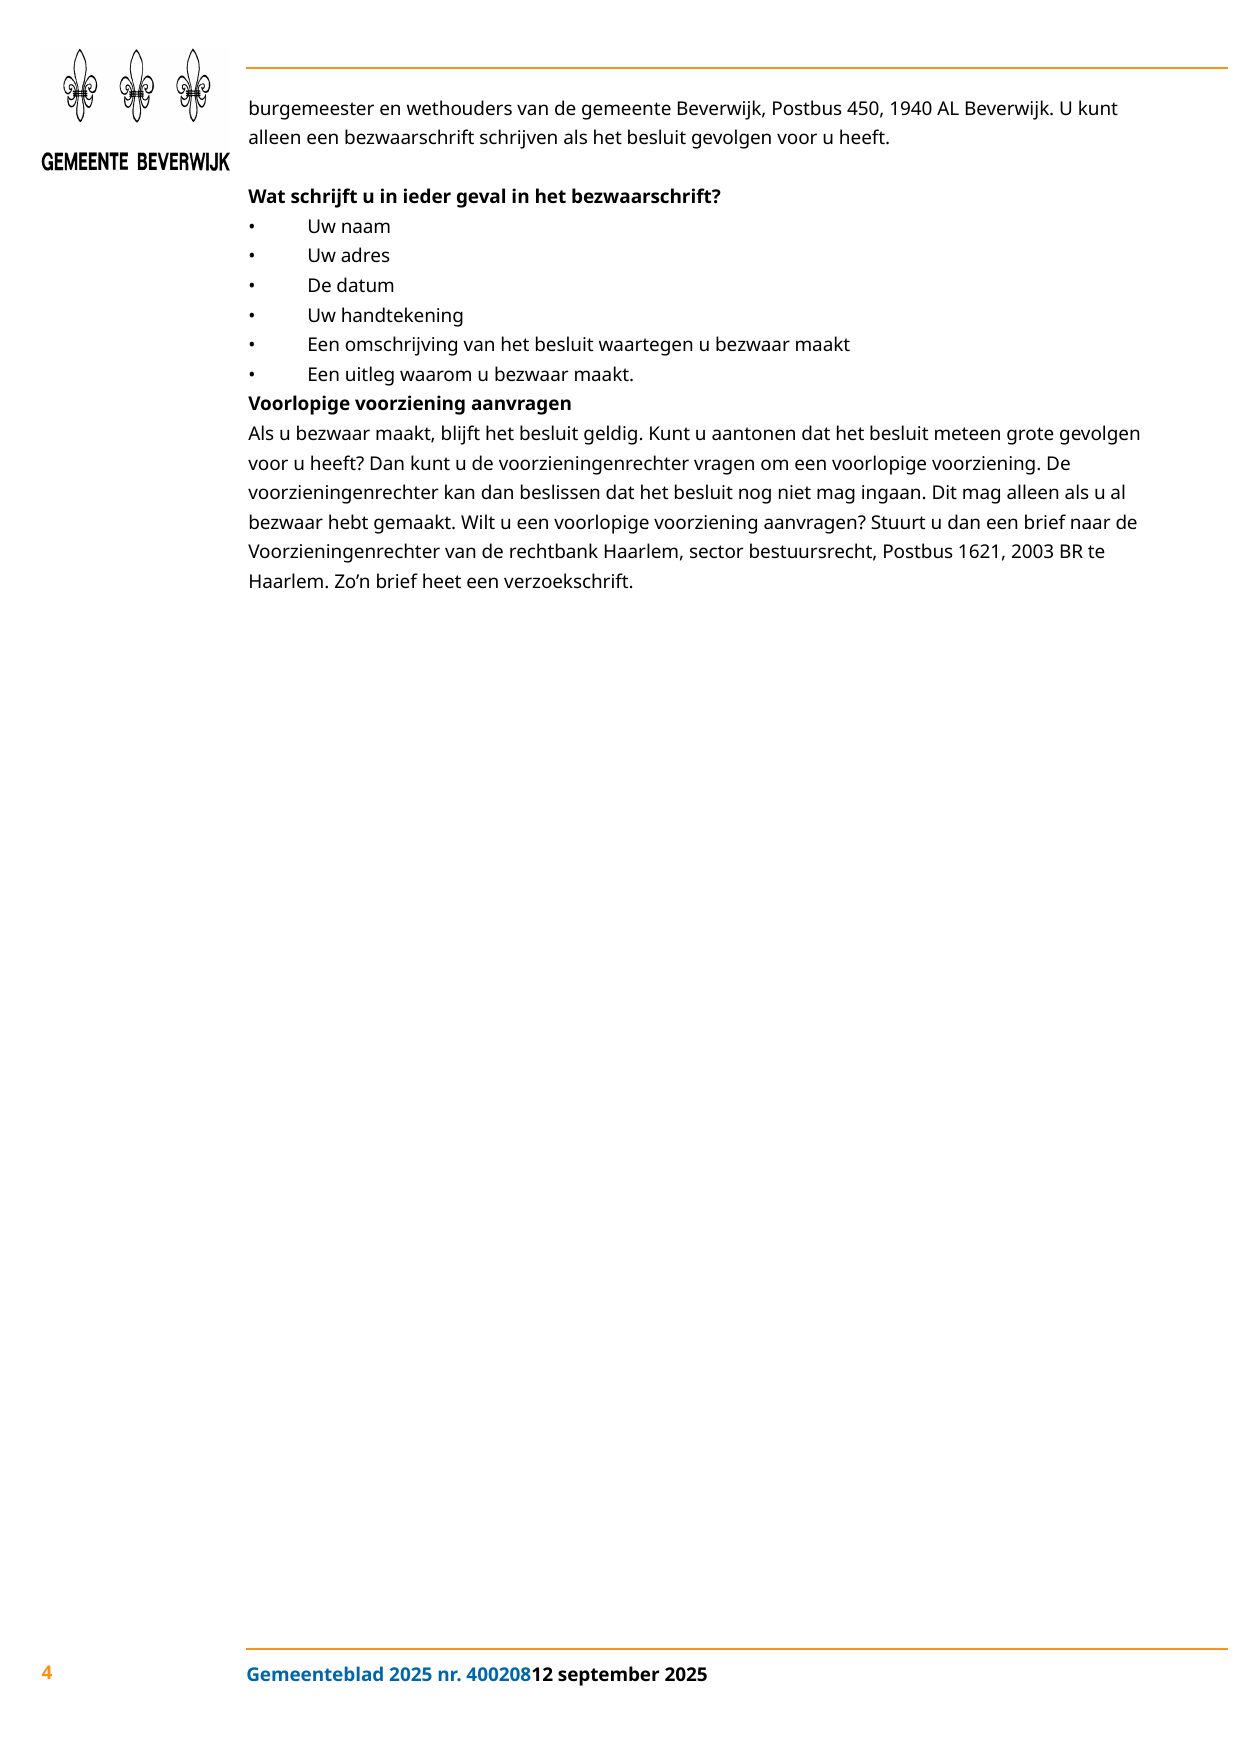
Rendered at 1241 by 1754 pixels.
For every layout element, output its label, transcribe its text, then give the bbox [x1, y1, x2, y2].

text burgemeester en wethouders van de gemeente Beverwijk, Postbus 450, 1940 AL Beverwijk. U kunt alleen een bezwaarschrift schrijven als het besluit gevolgen voor u heeft. [248, 95, 1152, 150]
list Uw adres [248, 243, 1152, 268]
text Voorlopige voorziening aanvragen [248, 391, 1152, 416]
list Uw handtekening [248, 302, 1152, 328]
list Een uitleg waarom u bezwaar maakt. [248, 361, 1152, 387]
picture [41, 47, 231, 172]
list Een omschrijving van het besluit waartegen u bezwaar maakt [248, 331, 1152, 357]
text Als u bezwaar maakt, blijft het besluit geldig. Kunt u aantonen dat het besluit meteen grote gevolgen voor u heeft? Dan kunt u de voorzieningenrechter vragen om een voorlopige voorziening. De voorzieningenrechter kan dan beslissen dat het besluit nog niet mag ingaan. Dit mag alleen als u al bezwaar hebt gemaakt. Wilt u een voorlopige voorziening aanvragen? Stuurt u dan een brief naar de Voorzieningenrechter van de rechtbank Haarlem, sector bestuursrecht, Postbus 1621, 2003 BR te Haarlem. Zo’n brief heet een verzoekschrift. [248, 420, 1152, 594]
list Uw naam [248, 213, 1152, 239]
list De datum [248, 272, 1152, 298]
text Wat schrijft u in ieder geval in het bezwaarschrift? [248, 183, 1152, 209]
